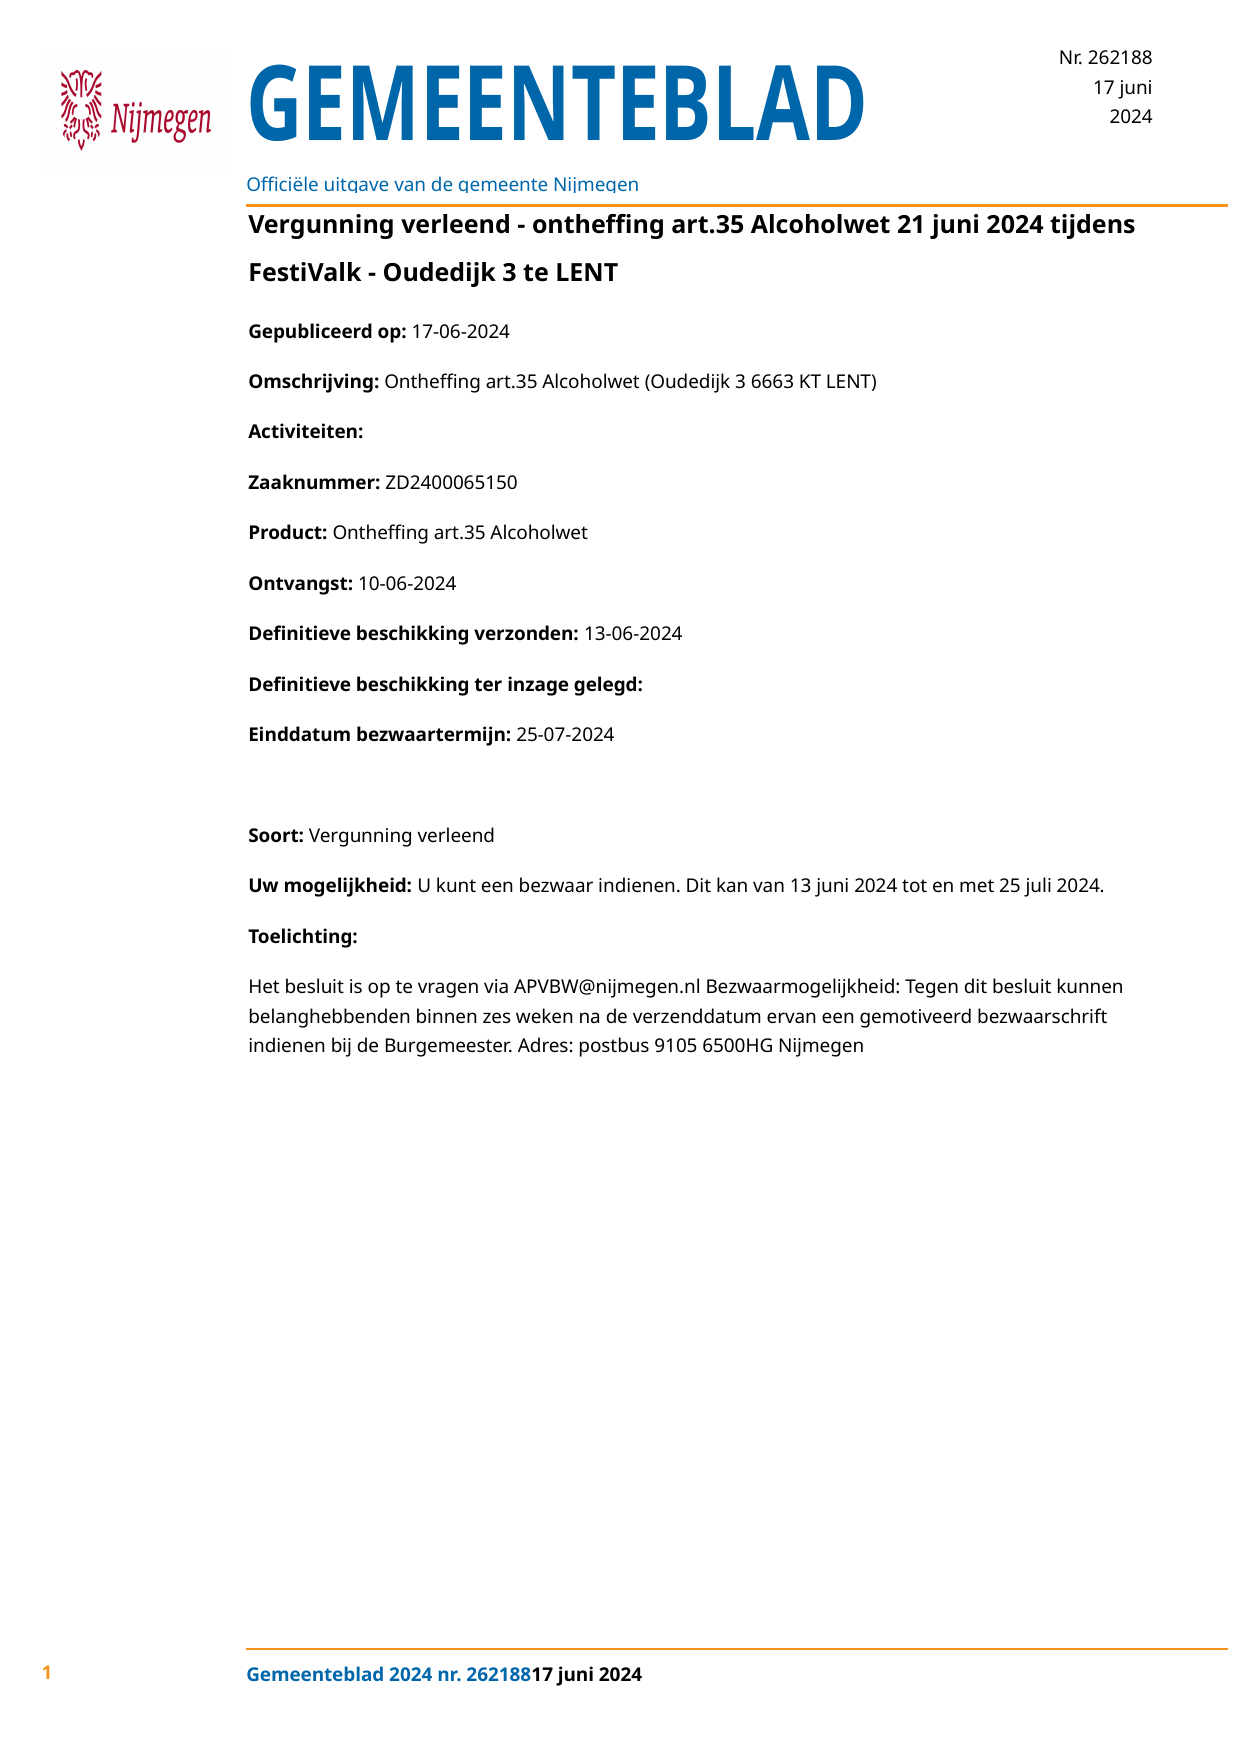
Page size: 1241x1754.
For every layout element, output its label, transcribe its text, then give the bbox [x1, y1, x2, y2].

text Het besluit is op te vragen via APVBW@nijmegen.nl Bezwaarmogelijkheid: Tegen dit besluit kunnen belanghebbenden binnen zes weken na de verzenddatum ervan een gemotiveerd bezwaarschrift indienen bij de Burgemeester. Adres: postbus 9105 6500HG Nijmegen [248, 973, 1152, 1058]
text Einddatum bezwaartermijn: 25-07-2024 [248, 721, 1152, 747]
text Zaaknummer: ZD2400065150 [248, 469, 1152, 495]
text Gepubliceerd op: 17-06-2024 [248, 318, 1152, 344]
text Activiteiten: [248, 419, 1152, 444]
text Vergunning verleend - ontheffing art.35 Alcoholwet 21 juni 2024 tijdens FestiValk - Oudedijk 3 te LENT [248, 207, 1152, 288]
text Ontvangst: 10-06-2024 [248, 570, 1152, 596]
text Product: Ontheffing art.35 Alcoholwet [248, 519, 1152, 545]
text Uw mogelijkheid: U kunt een bezwaar indienen. Dit kan van 13 juni 2024 tot en met 25 juli 2024. [248, 872, 1152, 898]
text Omschrijving: Ontheffing art.35 Alcoholwet (Oudedijk 3 6663 KT LENT) [248, 368, 1152, 394]
text Soort: Vergunning verleend [248, 822, 1152, 848]
picture [41, 47, 231, 172]
text Definitieve beschikking verzonden: 13-06-2024 [248, 620, 1152, 646]
text Definitieve beschikking ter inzage gelegd: [248, 671, 1152, 697]
text Toelichting: [248, 923, 1152, 949]
